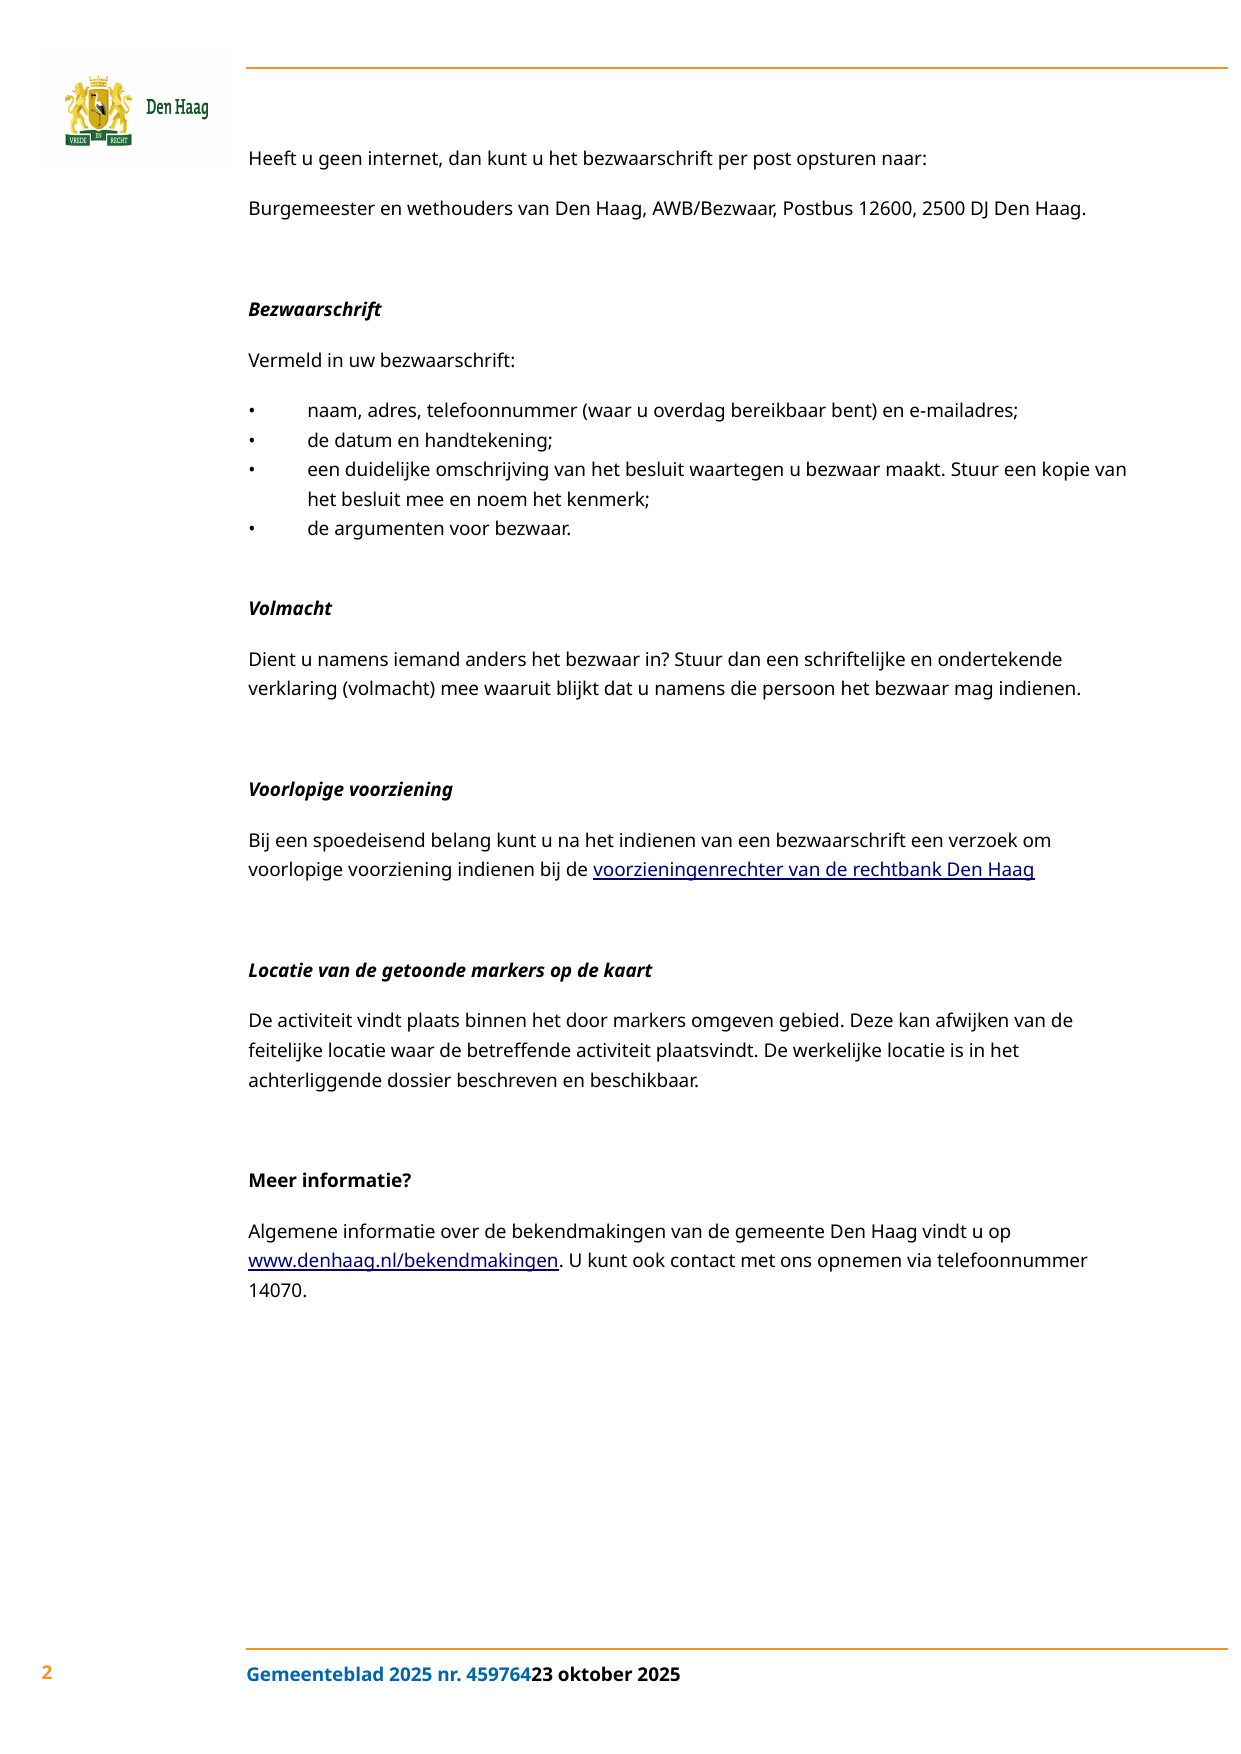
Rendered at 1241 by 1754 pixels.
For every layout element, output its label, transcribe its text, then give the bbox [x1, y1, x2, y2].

text Vermeld in uw bezwaarschrift: [248, 347, 1152, 373]
text Dient u namens iemand anders het bezwaar in? Stuur dan een schriftelijke en ondertekende verklaring (volmacht) mee waaruit blijkt dat u namens die persoon het bezwaar mag indienen. [248, 646, 1152, 701]
text Burgemeester en wethouders van Den Haag, AWB/Bezwaar, Postbus 12600, 2500 DJ Den Haag. [248, 196, 1152, 221]
picture [41, 47, 231, 172]
text Bij een spoedeisend belang kunt u na het indienen van een bezwaarschrift een verzoek om voorlopige voorziening indienen bij de voorzieningenrechter van de rechtbank Den Haag [248, 827, 1152, 882]
text Volmacht [248, 596, 1152, 621]
text De activiteit vindt plaats binnen het door markers omgeven gebied. Deze kan afwijken van de feitelijke locatie waar de betreffende activiteit plaatsvindt. De werkelijke locatie is in het achterliggende dossier beschreven en beschikbaar. [248, 1008, 1152, 1093]
text Bezwaarschrift [248, 296, 1152, 322]
text Heeft u geen internet, dan kunt u het bezwaarschrift per post opsturen naar: [248, 145, 1152, 171]
text Meer informatie? [248, 1168, 1152, 1193]
list de datum en handtekening; [248, 427, 1152, 453]
text Locatie van de getoonde markers op de kaart [248, 957, 1152, 983]
list naam, adres, telefoonnummer (waar u overdag bereikbaar bent) en e-mailadres; [248, 397, 1152, 423]
text Algemene informatie over de bekendmakingen van de gemeente Den Haag vindt u op www.denhaag.nl/bekendmakingen. U kunt ook contact met ons opnemen via telefoonnummer 14070. [248, 1218, 1152, 1303]
text Voorlopige voorziening [248, 776, 1152, 802]
list een duidelijke omschrijving van het besluit waartegen u bezwaar maakt. Stuur een kopie van het besluit mee en noem het kenmerk; [248, 456, 1152, 512]
list de argumenten voor bezwaar. [248, 516, 1152, 541]
